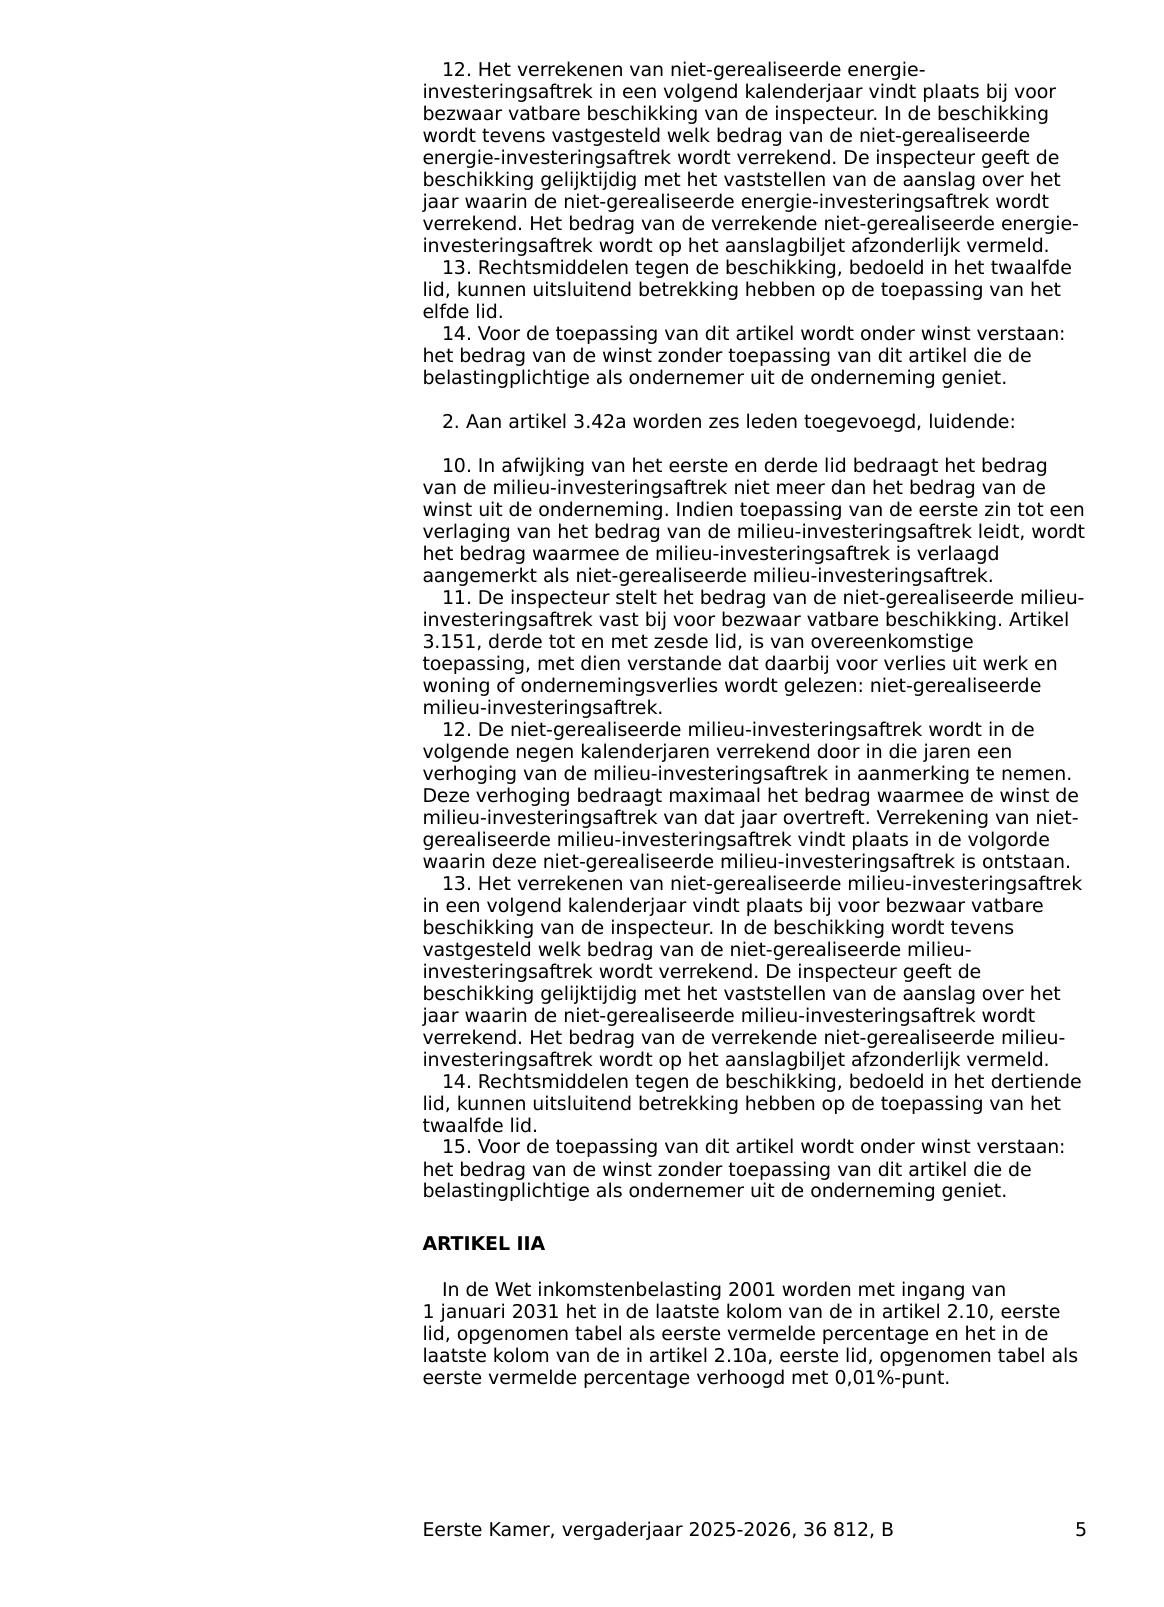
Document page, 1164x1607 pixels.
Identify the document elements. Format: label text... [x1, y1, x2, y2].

text 12. De niet-gerealiseerde milieu-investeringsaftrek wordt in de volgende negen kalenderjaren verrekend door in die jaren een verhoging van de milieu-investeringsaftrek in aanmerking te nemen. Deze verhoging bedraagt maximaal het bedrag waarmee de winst de milieu-investeringsaftrek van dat jaar overtreft. Verrekening van niet-gerealiseerde milieu-investeringsaftrek vindt plaats in de volgorde waarin deze niet-gerealiseerde milieu-investeringsaftrek is ontstaan. [422, 719, 1087, 873]
text 14. Rechtsmiddelen tegen de beschikking, bedoeld in het dertiende lid, kunnen uitsluitend betrekking hebben op de toepassing van het twaalfde lid. [422, 1071, 1087, 1136]
text 11. De inspecteur stelt het bedrag van de niet-gerealiseerde milieu-investeringsaftrek vast bij voor bezwaar vatbare beschikking. Artikel 3.151, derde tot en met zesde lid, is van overeenkomstige toepassing, met dien verstande dat daarbij voor verlies uit werk en woning of ondernemingsverlies wordt gelezen: niet-gerealiseerde milieu-investeringsaftrek. [422, 587, 1087, 719]
text 13. Rechtsmiddelen tegen de beschikking, bedoeld in het twaalfde lid, kunnen uitsluitend betrekking hebben op de toepassing van het elfde lid. [422, 257, 1087, 323]
text 2. Aan artikel 3.42a worden zes leden toegevoegd, luidende: [422, 411, 1087, 433]
subtitle ARTIKEL IIA [422, 1232, 1087, 1254]
text 13. Het verrekenen van niet-gerealiseerde milieu-investeringsaftrek in een volgend kalenderjaar vindt plaats bij voor bezwaar vatbare beschikking van de inspecteur. In de beschikking wordt tevens vastgesteld welk bedrag van de niet-gerealiseerde milieu-investeringsaftrek wordt verrekend. De inspecteur geeft de beschikking gelijktijdig met het vaststellen van de aanslag over het jaar waarin de niet-gerealiseerde milieu-investeringsaftrek wordt verrekend. Het bedrag van de verrekende niet-gerealiseerde milieu-investeringsaftrek wordt op het aanslagbiljet afzonderlijk vermeld. [422, 873, 1087, 1071]
text 12. Het verrekenen van niet-gerealiseerde energie-investeringsaftrek in een volgend kalenderjaar vindt plaats bij voor bezwaar vatbare beschikking van de inspecteur. In de beschikking wordt tevens vastgesteld welk bedrag van de niet-gerealiseerde energie-investeringsaftrek wordt verrekend. De inspecteur geeft de beschikking gelijktijdig met het vaststellen van de aanslag over het jaar waarin de niet-gerealiseerde energie-investeringsaftrek wordt verrekend. Het bedrag van de verrekende niet-gerealiseerde energie-investeringsaftrek wordt op het aanslagbiljet afzonderlijk vermeld. [422, 59, 1087, 257]
text 15. Voor de toepassing van dit artikel wordt onder winst verstaan: het bedrag van de winst zonder toepassing van dit artikel die de belastingplichtige als ondernemer uit de onderneming geniet. [422, 1136, 1087, 1202]
text 10. In afwijking van het eerste en derde lid bedraagt het bedrag van de milieu-investeringsaftrek niet meer dan het bedrag van de winst uit de onderneming. Indien toepassing van de eerste zin tot een verlaging van het bedrag van de milieu-investeringsaftrek leidt, wordt het bedrag waarmee de milieu-investeringsaftrek is verlaagd aangemerkt als niet-gerealiseerde milieu-investeringsaftrek. [422, 455, 1087, 587]
text In de Wet inkomstenbelasting 2001 worden met ingang van 1 januari 2031 het in de laatste kolom van de in artikel 2.10, eerste lid, opgenomen tabel als eerste vermelde percentage en het in de laatste kolom van de in artikel 2.10a, eerste lid, opgenomen tabel als eerste vermelde percentage verhoogd met 0,01%-punt. [422, 1279, 1087, 1389]
text 14. Voor de toepassing van dit artikel wordt onder winst verstaan: het bedrag van de winst zonder toepassing van dit artikel die de belastingplichtige als ondernemer uit de onderneming geniet. [422, 323, 1087, 389]
